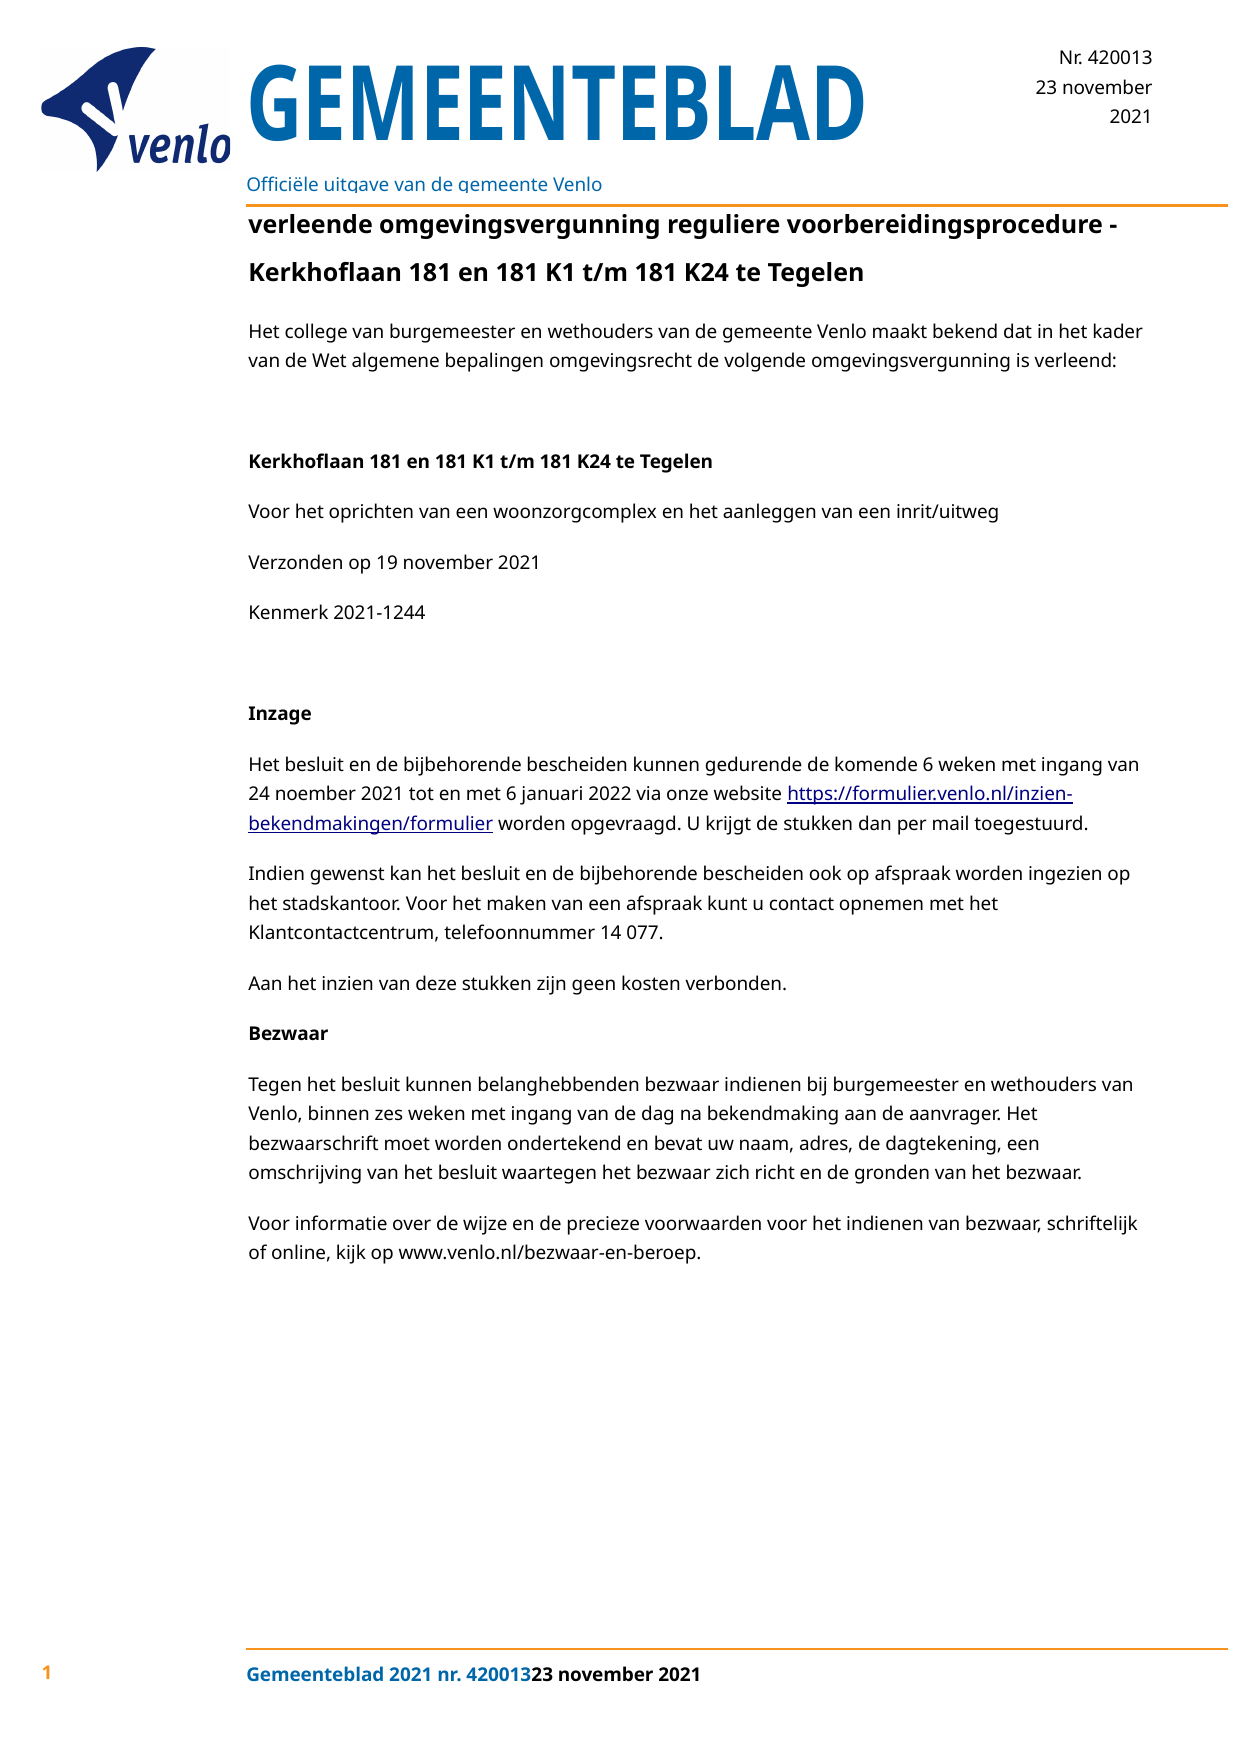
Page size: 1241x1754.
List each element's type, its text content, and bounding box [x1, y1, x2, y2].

text Verzonden op 19 november 2021 [248, 549, 1152, 575]
text Tegen het besluit kunnen belanghebbenden bezwaar indienen bij burgemeester en wethouders van Venlo, binnen zes weken met ingang van de dag na bekendmaking aan de aanvrager. Het bezwaarschrift moet worden ondertekend en bevat uw naam, adres, de dagtekening, een omschrijving van het besluit waartegen het bezwaar zich richt en de gronden van het bezwaar. [248, 1071, 1152, 1185]
text Het college van burgemeester en wethouders van de gemeente Venlo maakt bekend dat in het kader van de Wet algemene bepalingen omgevingsrecht de volgende omgevingsvergunning is verleend: [248, 318, 1152, 373]
text verleende omgevingsvergunning reguliere voorbereidingsprocedure - Kerkhoflaan 181 en 181 K1 t/m 181 K24 te Tegelen [248, 207, 1152, 288]
text Kenmerk 2021-1244 [248, 599, 1152, 625]
text Bezwaar [248, 1020, 1152, 1046]
text Voor het oprichten van een woonzorgcomplex en het aanleggen van een inrit/uitweg [248, 499, 1152, 524]
text Voor informatie over de wijze en de precieze voorwaarden voor het indienen van bezwaar, schriftelijk of online, kijk op www.venlo.nl/bezwaar-en-beroep. [248, 1210, 1152, 1265]
text Aan het inzien van deze stukken zijn geen kosten verbonden. [248, 970, 1152, 996]
text Inzage [248, 700, 1152, 726]
text Het besluit en de bijbehorende bescheiden kunnen gedurende de komende 6 weken met ingang van 24 noember 2021 tot en met 6 januari 2022 via onze website https://formulier.venlo.nl/inzien-bekendmakingen/formulier worden opgevraagd. U krijgt de stukken dan per mail toegestuurd. [248, 751, 1152, 836]
text Kerkhoflaan 181 en 181 K1 t/m 181 K24 te Tegelen [248, 448, 1152, 474]
text Indien gewenst kan het besluit en de bijbehorende bescheiden ook op afspraak worden ingezien op het stadskantoor. Voor het maken van een afspraak kunt u contact opnemen met het Klantcontactcentrum, telefoonnummer 14 077. [248, 860, 1152, 945]
picture [41, 47, 231, 172]
